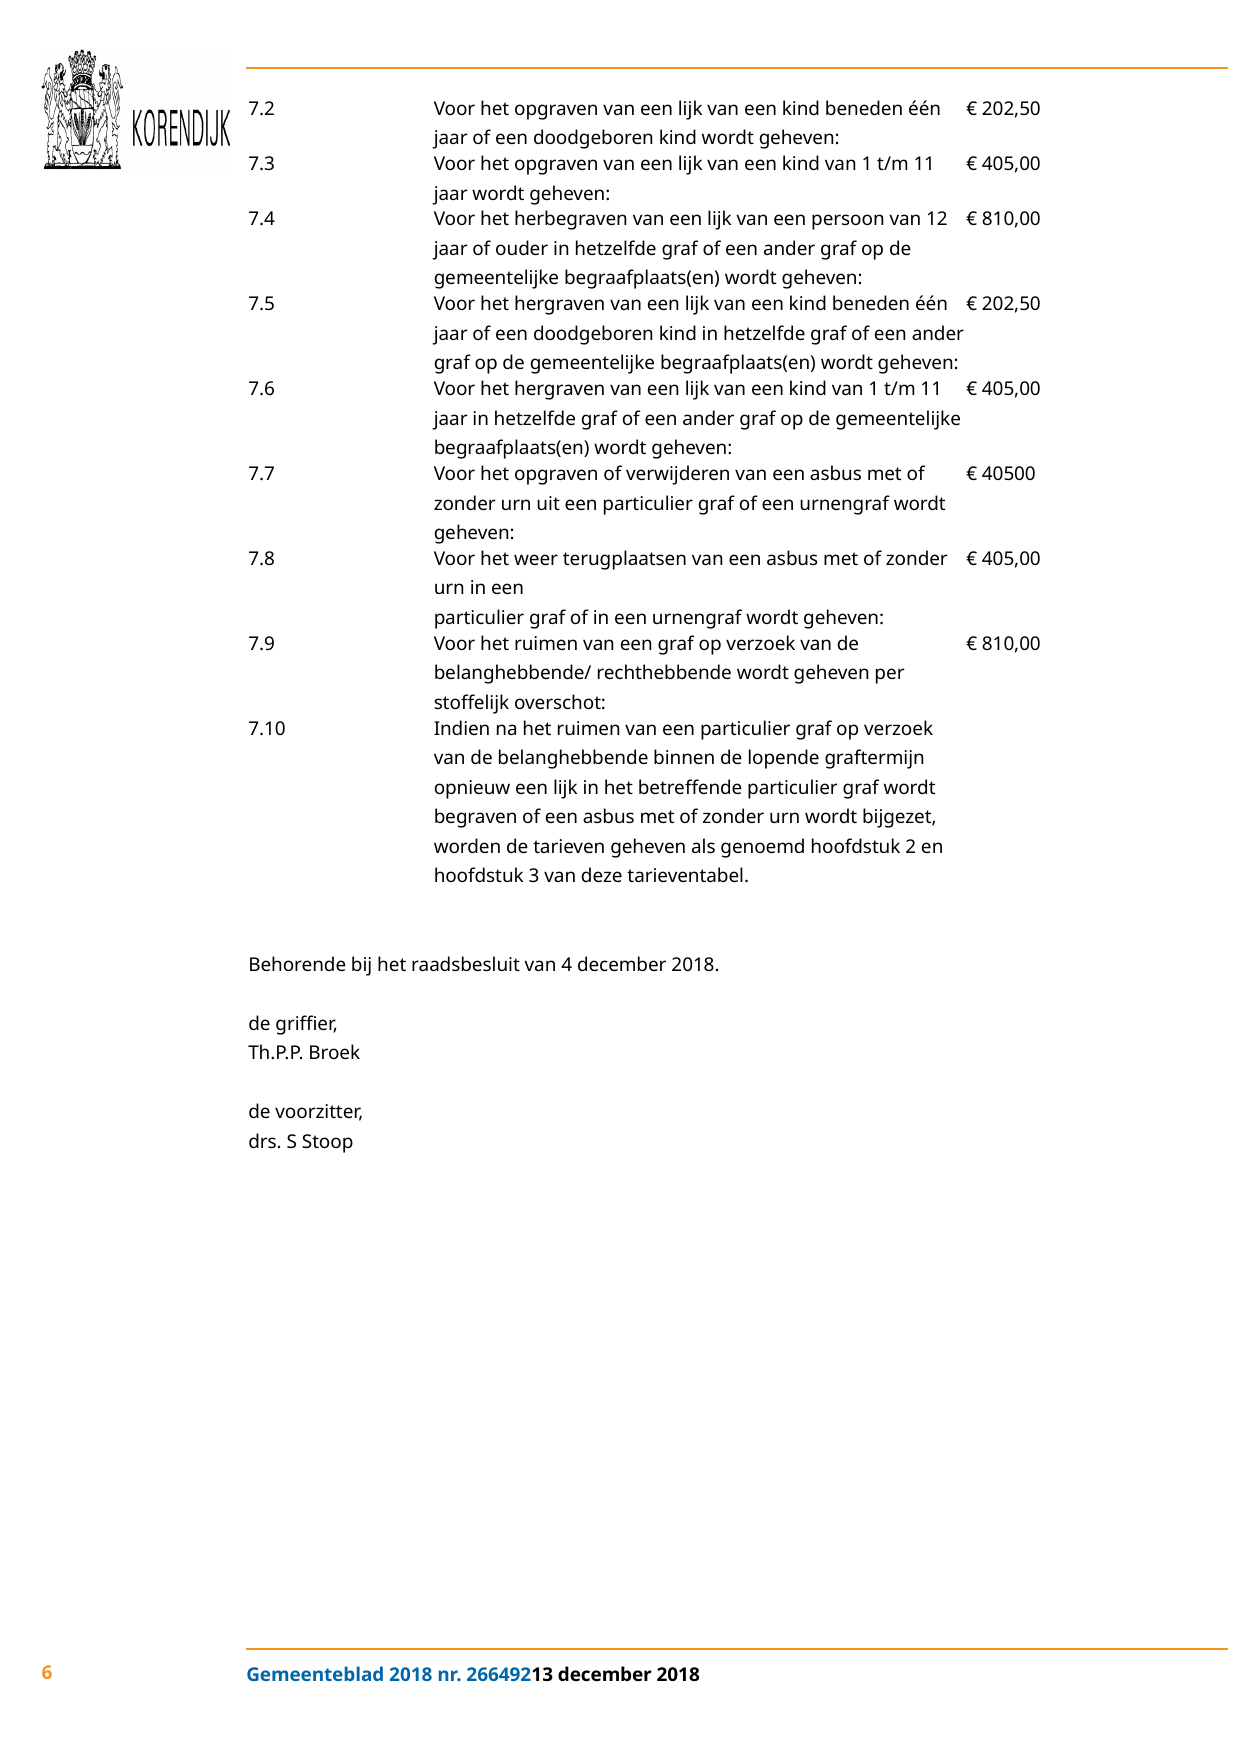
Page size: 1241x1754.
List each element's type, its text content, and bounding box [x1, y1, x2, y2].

table_cell 7.8 [248, 545, 433, 630]
table_cell 7.4 [248, 205, 433, 290]
table_cell € 405,00 [966, 375, 1152, 460]
table_cell Voor het hergraven van een lijk van een kind beneden één jaar of een doodgeboren kind in hetzelfde graf of een ander graf op de gemeentelijke begraafplaats(en) wordt geheven: [434, 290, 966, 375]
table_cell 7.3 [248, 150, 433, 205]
table_cell € 810,00 [966, 630, 1152, 715]
table_cell € 202,50 [966, 95, 1152, 150]
table_cell Voor het herbegraven van een lijk van een persoon van 12 jaar of ouder in hetzelfde graf of een ander graf op de gemeentelijke begraafplaats(en) wordt geheven: [434, 205, 966, 290]
table_cell 7.6 [248, 375, 433, 460]
table_cell Indien na het ruimen van een particulier graf op verzoek van de belanghebbende binnen de lopende graftermijn opnieuw een lijk in het betreffende particulier graf wordt begraven of een asbus met of zonder urn wordt bijgezet, worden de tarieven geheven als genoemd hoofdstuk 2 en hoofdstuk 3 van deze tarieventabel. [434, 715, 966, 888]
table_cell 7.7 [248, 460, 433, 545]
table_cell Voor het opgraven van een lijk van een kind beneden één jaar of een doodgeboren kind wordt geheven: [434, 95, 966, 150]
text Th.P.P. Broek [248, 1039, 1152, 1065]
table_cell € 202,50 [966, 290, 1152, 375]
table_cell € 40500 [966, 460, 1152, 545]
table_cell € 405,00 [966, 150, 1152, 205]
text de griffier, [248, 1010, 1152, 1036]
table_cell 7.10 [248, 715, 433, 888]
table_cell 7.9 [248, 630, 433, 715]
table_cell Voor het hergraven van een lijk van een kind van 1 t/m 11 jaar in hetzelfde graf of een ander graf op de gemeentelijke begraafplaats(en) wordt geheven: [434, 375, 966, 460]
table_cell € 810,00 [966, 205, 1152, 290]
table_cell Voor het opgraven of verwijderen van een asbus met of zonder urn uit een particulier graf of een urnengraf wordt geheven: [434, 460, 966, 545]
table_cell € 405,00 [966, 545, 1152, 630]
table_cell Voor het weer terugplaatsen van een asbus met of zonder urn in een particulier graf of in een urnengraf wordt geheven: [434, 545, 966, 630]
text de voorzitter, [248, 1099, 1152, 1124]
table_cell 7.5 [248, 290, 433, 375]
table_cell Voor het opgraven van een lijk van een kind van 1 t/m 11 jaar wordt geheven: [434, 150, 966, 205]
picture [41, 47, 231, 172]
table_cell [966, 715, 1152, 888]
text drs. S Stoop [248, 1128, 1152, 1154]
table_cell 7.2 [248, 95, 433, 150]
text Behorende bij het raadsbesluit van 4 december 2018. [248, 951, 1152, 977]
table_cell Voor het ruimen van een graf op verzoek van de belanghebbende/ rechthebbende wordt geheven per stoffelijk overschot: [434, 630, 966, 715]
